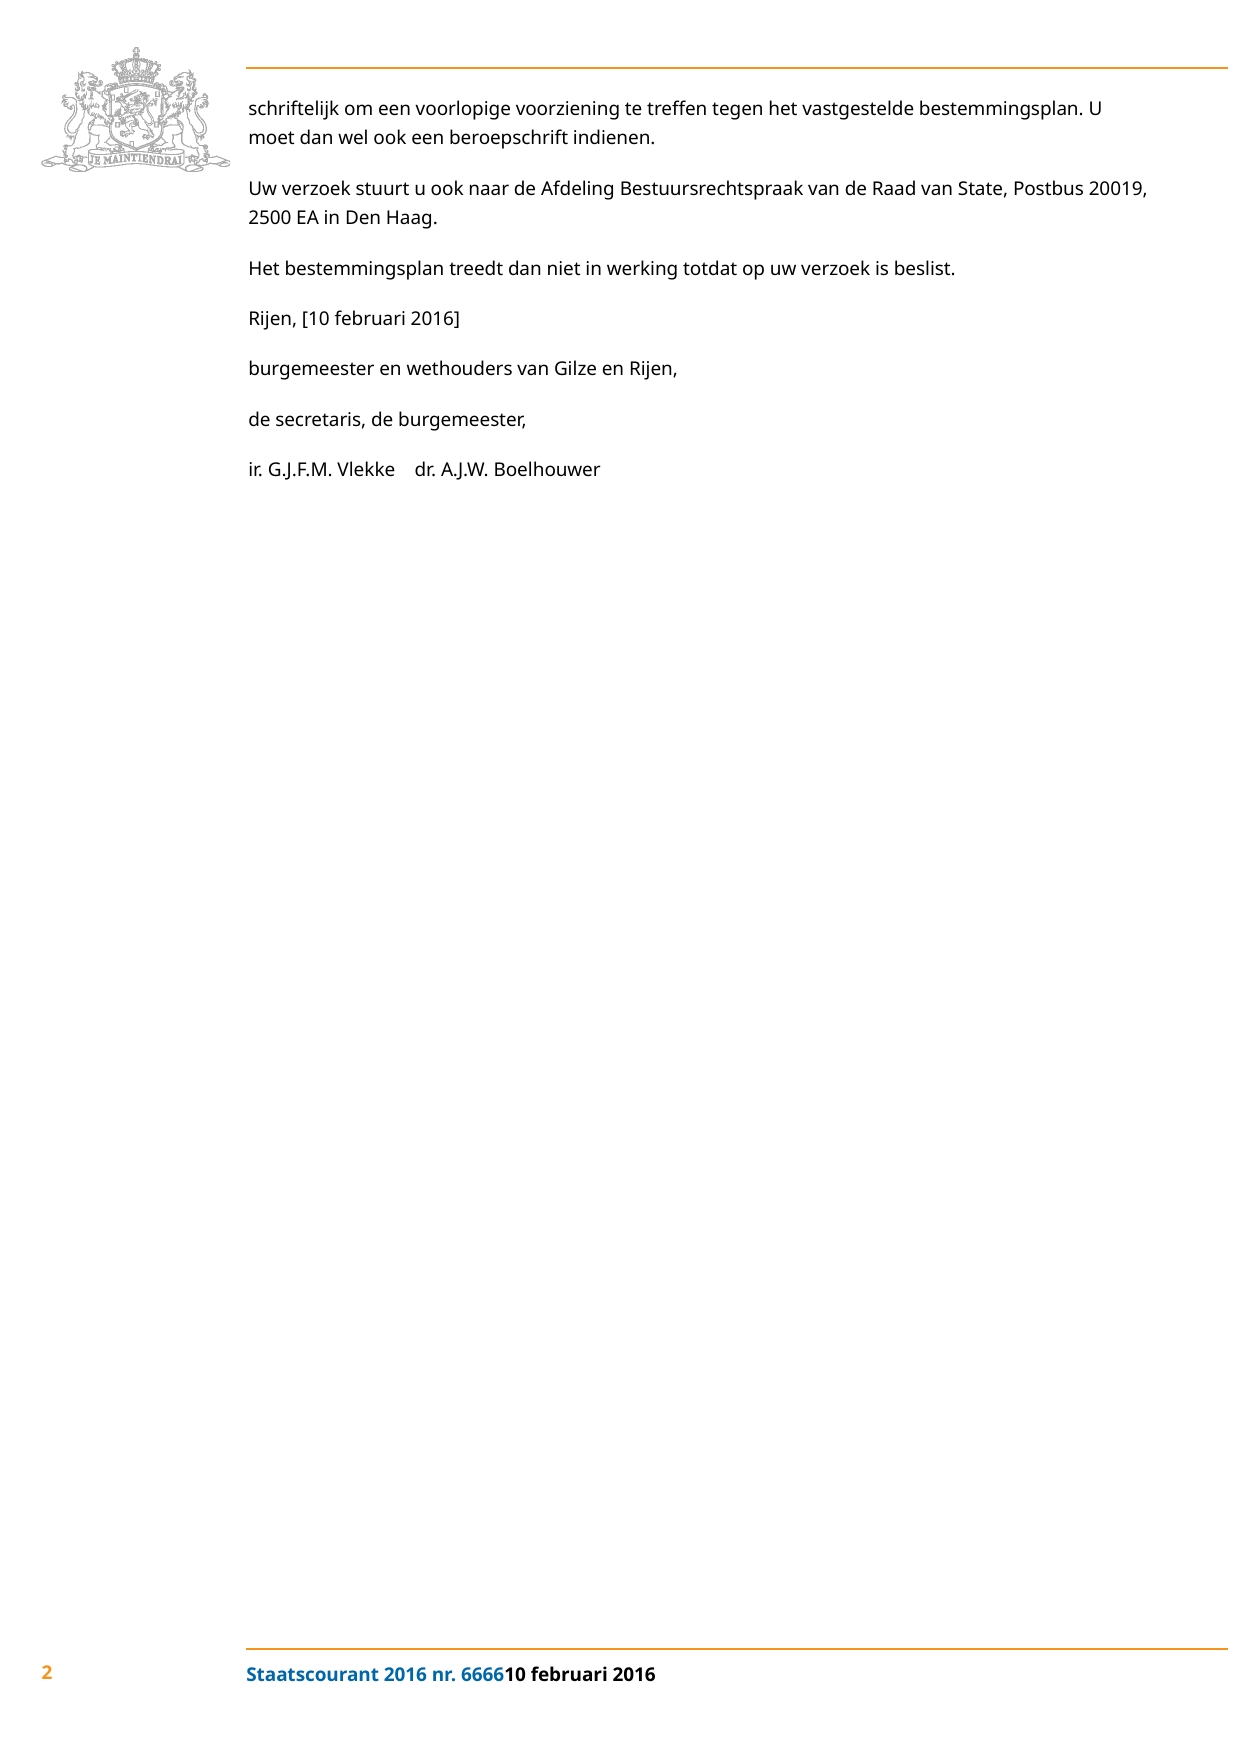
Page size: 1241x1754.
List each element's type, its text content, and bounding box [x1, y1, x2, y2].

picture [41, 47, 231, 172]
text Rijen, [10 februari 2016] [248, 305, 1152, 331]
text Uw verzoek stuurt u ook naar de Afdeling Bestuursrechtspraak van de Raad van State, Postbus 20019, 2500 EA in Den Haag. [248, 175, 1152, 230]
text de secretaris, de burgemeester, [248, 406, 1152, 432]
text ir. G.J.F.M. Vlekke dr. A.J.W. Boelhouwer [248, 456, 1152, 482]
text Het bestemmingsplan treedt dan niet in werking totdat op uw verzoek is beslist. [248, 255, 1152, 281]
text burgemeester en wethouders van Gilze en Rijen, [248, 356, 1152, 381]
text schriftelijk om een voorlopige voorziening te treffen tegen het vastgestelde bestemmingsplan. U moet dan wel ook een beroepschrift indienen. [248, 95, 1152, 150]
